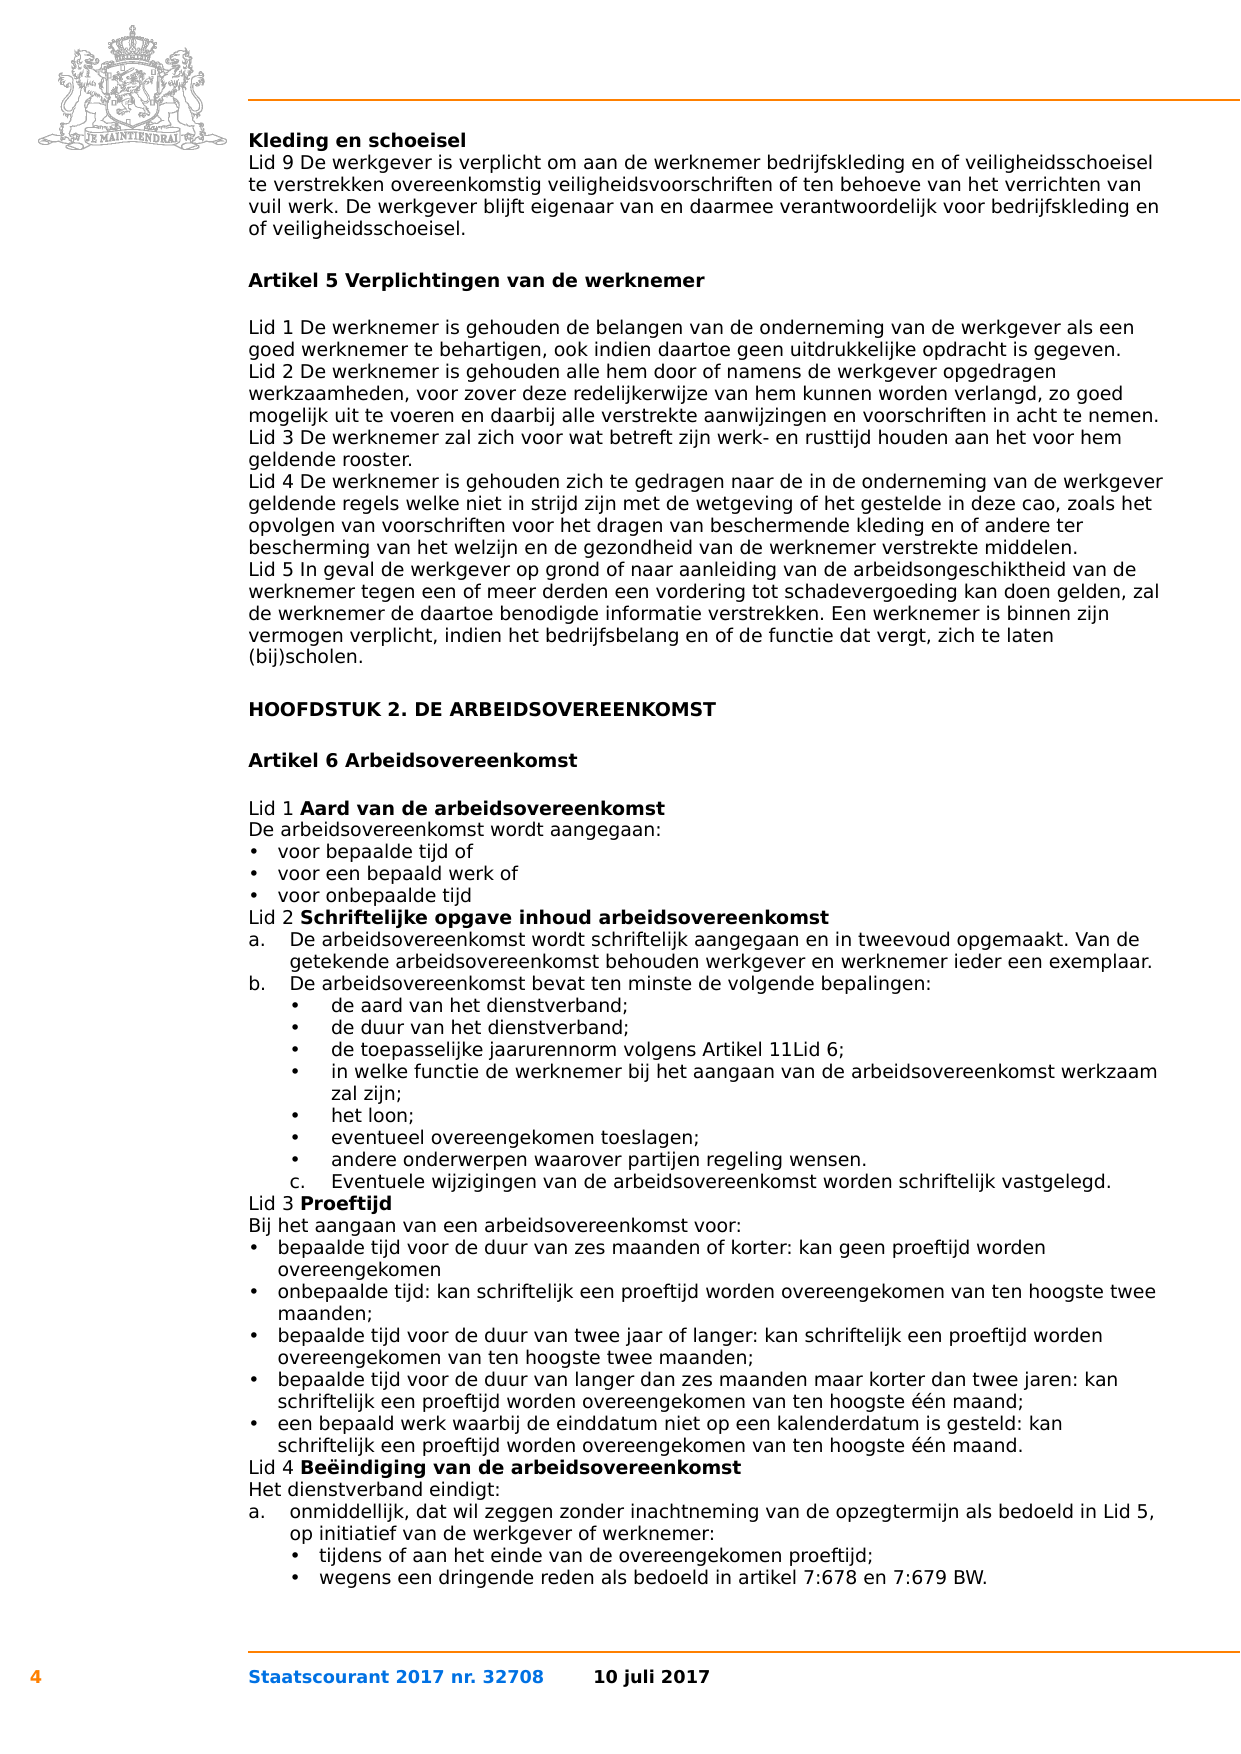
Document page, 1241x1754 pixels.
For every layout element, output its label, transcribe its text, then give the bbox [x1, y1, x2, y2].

subtitle Artikel 6 Arbeidsovereenkomst [248, 750, 1163, 772]
text • tijdens of aan het einde van de overeengekomen proeftijd; [289, 1545, 1163, 1567]
text Lid 2 De werknemer is gehouden alle hem door of namens de werkgever opgedragen werkzaamheden, voor zover deze redelijkerwijze van hem kunnen worden verlangd, zo goed mogelijk uit te voeren en daarbij alle verstrekte aanwijzingen en voorschriften in acht te nemen. [248, 361, 1163, 427]
text • bepaalde tijd voor de duur van zes maanden of korter: kan geen proeftijd worden overeengekomen [248, 1237, 1163, 1281]
subtitle HOOFDSTUK 2. DE ARBEIDSOVEREENKOMST [248, 698, 1163, 720]
text a. De arbeidsovereenkomst wordt schriftelijk aangegaan en in tweevoud opgemaakt. Van de getekende arbeidsovereenkomst behouden werkgever en werknemer ieder een exemplaar. [248, 929, 1163, 973]
text Lid 5 In geval de werkgever op grond of naar aanleiding van de arbeidsongeschiktheid van de werknemer tegen een of meer derden een vordering tot schadevergoeding kan doen gelden, zal de werknemer de daartoe benodigde informatie verstrekken. Een werknemer is binnen zijn vermogen verplicht, indien het bedrijfsbelang en of de functie dat vergt, zich te laten (bij)scholen. [248, 558, 1163, 668]
text • onbepaalde tijd: kan schriftelijk een proeftijd worden overeengekomen van ten hoogste twee maanden; [248, 1281, 1163, 1325]
text • eventueel overeengekomen toeslagen; [289, 1127, 1163, 1149]
text Bij het aangaan van een arbeidsovereenkomst voor: [248, 1215, 1163, 1237]
text • in welke functie de werknemer bij het aangaan van de arbeidsovereenkomst werkzaam zal zijn; [289, 1061, 1163, 1105]
text • andere onderwerpen waarover partijen regeling wensen. [289, 1149, 1163, 1171]
text • het loon; [289, 1105, 1163, 1127]
text Lid 4 De werknemer is gehouden zich te gedragen naar de in de onderneming van de werkgever geldende regels welke niet in strijd zijn met de wetgeving of het gestelde in deze cao, zoals het opvolgen van voorschriften voor het dragen van beschermende kleding en of andere ter bescherming van het welzijn en de gezondheid van de werknemer verstrekte middelen. [248, 471, 1163, 558]
picture [38, 25, 227, 150]
text • voor onbepaalde tijd [248, 885, 1163, 907]
text • een bepaald werk waarbij de einddatum niet op een kalenderdatum is gesteld: kan schriftelijk een proeftijd worden overeengekomen van ten hoogste één maand. [248, 1413, 1163, 1457]
text • bepaalde tijd voor de duur van langer dan zes maanden maar korter dan twee jaren: kan schriftelijk een proeftijd worden overeengekomen van ten hoogste één maand; [248, 1369, 1163, 1413]
text Lid 4 Beëindiging van de arbeidsovereenkomst [248, 1457, 1163, 1479]
text b. De arbeidsovereenkomst bevat ten minste de volgende bepalingen: [248, 973, 1163, 995]
text • de aard van het dienstverband; [289, 995, 1163, 1017]
text c. Eventuele wijzigingen van de arbeidsovereenkomst worden schriftelijk vastgelegd. [289, 1171, 1163, 1193]
text Lid 2 Schriftelijke opgave inhoud arbeidsovereenkomst [248, 907, 1163, 929]
text Lid 3 De werknemer zal zich voor wat betreft zijn werk- en rusttijd houden aan het voor hem geldende rooster. [248, 427, 1163, 471]
text • voor bepaalde tijd of [248, 841, 1163, 863]
text Het dienstverband eindigt: [248, 1479, 1163, 1501]
text • bepaalde tijd voor de duur van twee jaar of langer: kan schriftelijk een proeftijd worden overeengekomen van ten hoogste twee maanden; [248, 1325, 1163, 1369]
text • voor een bepaald werk of [248, 863, 1163, 885]
subtitle Artikel 5 Verplichtingen van de werknemer [248, 270, 1163, 292]
text Lid 9 De werkgever is verplicht om aan de werknemer bedrijfskleding en of veiligheidsschoeisel te verstrekken overeenkomstig veiligheidsvoorschriften of ten behoeve van het verrichten van vuil werk. De werkgever blijft eigenaar van en daarmee verantwoordelijk voor bedrijfskleding en of veiligheidsschoeisel. [248, 152, 1163, 240]
text Lid 1 Aard van de arbeidsovereenkomst [248, 797, 1163, 819]
text Lid 3 Proeftijd [248, 1193, 1163, 1215]
text • wegens een dringende reden als bedoeld in artikel 7:678 en 7:679 BW. [289, 1567, 1163, 1589]
text • de duur van het dienstverband; [289, 1017, 1163, 1039]
text Lid 1 De werknemer is gehouden de belangen van de onderneming van de werkgever als een goed werknemer te behartigen, ook indien daartoe geen uitdrukkelijke opdracht is gegeven. [248, 317, 1163, 361]
subtitle Kleding en schoeisel [248, 130, 1163, 152]
text De arbeidsovereenkomst wordt aangegaan: [248, 819, 1163, 841]
text • de toepasselijke jaarurennorm volgens Artikel 11Lid 6; [289, 1039, 1163, 1061]
text a. onmiddellijk, dat wil zeggen zonder inachtneming van de opzegtermijn als bedoeld in Lid 5, op initiatief van de werkgever of werknemer: [248, 1501, 1163, 1545]
